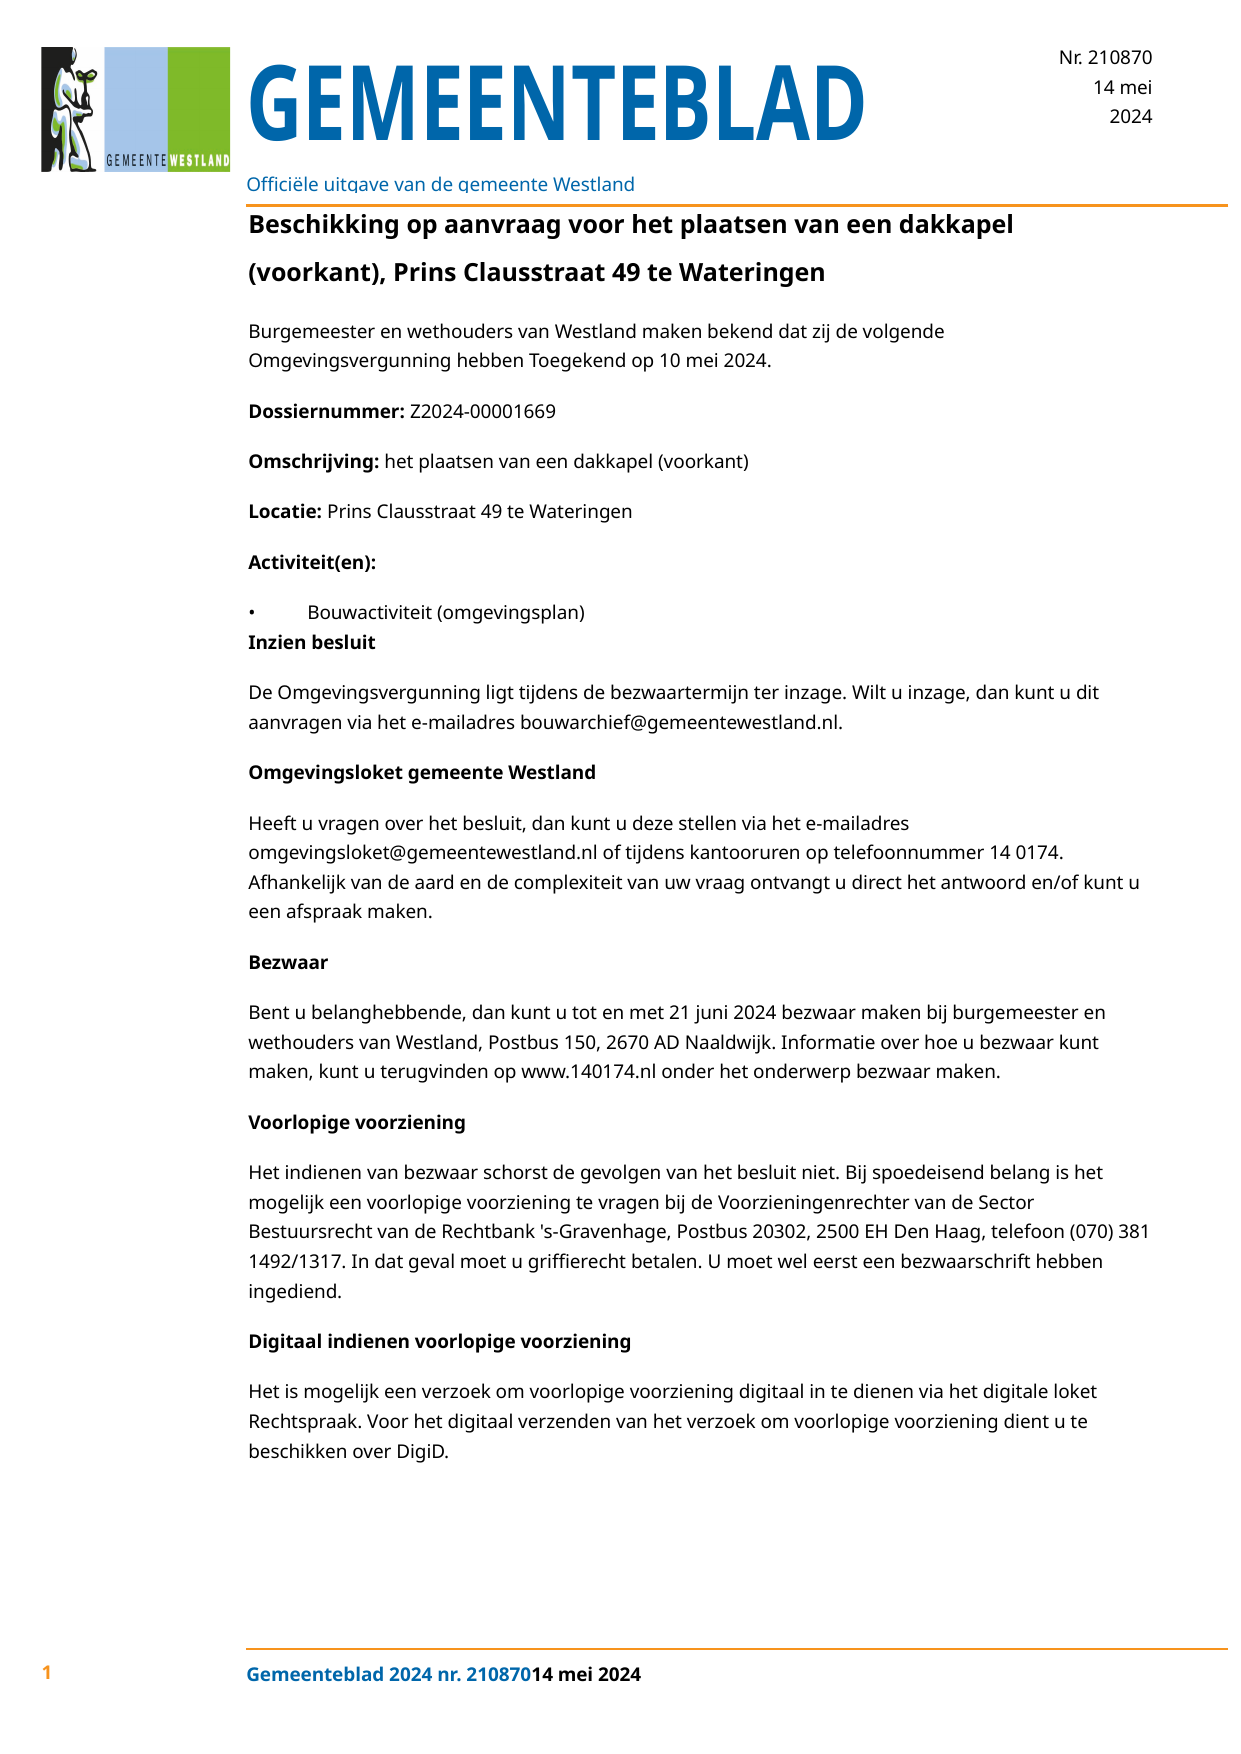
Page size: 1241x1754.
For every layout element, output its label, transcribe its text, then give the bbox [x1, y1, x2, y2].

text Locatie: Prins Clausstraat 49 te Wateringen [248, 499, 1152, 524]
text Heeft u vragen over het besluit, dan kunt u deze stellen via het e-mailadres omgevingsloket@gemeentewestland.nl of tijdens kantooruren op telefoonnummer 14 0174. Afhankelijk van de aard en de complexiteit van uw vraag ontvangt u direct het antwoord en/of kunt u een afspraak maken. [248, 810, 1152, 924]
text Activiteit(en): [248, 549, 1152, 575]
text Dossiernummer: Z2024-00001669 [248, 398, 1152, 424]
text Het is mogelijk een verzoek om voorlopige voorziening digitaal in te dienen via het digitale loket Rechtspraak. Voor het digitaal verzenden van het verzoek om voorlopige voorziening dient u te beschikken over DigiD. [248, 1379, 1152, 1464]
picture [41, 47, 231, 172]
text Beschikking op aanvraag voor het plaatsen van een dakkapel (voorkant), Prins Clausstraat 49 te Wateringen [248, 207, 1152, 288]
text Omgevingsloket gemeente Westland [248, 759, 1152, 785]
text De Omgevingsvergunning ligt tijdens de bezwaartermijn ter inzage. Wilt u inzage, dan kunt u dit aanvragen via het e-mailadres bouwarchief@gemeentewestland.nl. [248, 679, 1152, 735]
text Het indienen van bezwaar schorst de gevolgen van het besluit niet. Bij spoedeisend belang is het mogelijk een voorlopige voorziening te vragen bij de Voorzieningenrechter van de Sector Bestuursrecht van de Rechtbank 's-Gravenhage, Postbus 20302, 2500 EH Den Haag, telefoon (070) 381 1492/1317. In dat geval moet u griffierecht betalen. U moet wel eerst een bezwaarschrift hebben ingediend. [248, 1159, 1152, 1304]
text Voorlopige voorziening [248, 1109, 1152, 1135]
list Bouwactiviteit (omgevingsplan) [248, 599, 1152, 625]
text Inzien besluit [248, 629, 1152, 655]
text Digitaal indienen voorlopige voorziening [248, 1328, 1152, 1354]
text Bezwaar [248, 949, 1152, 975]
text Omschrijving: het plaatsen van een dakkapel (voorkant) [248, 448, 1152, 474]
text Burgemeester en wethouders van Westland maken bekend dat zij de volgende Omgevingsvergunning hebben Toegekend op 10 mei 2024. [248, 318, 1152, 373]
text Bent u belanghebbende, dan kunt u tot en met 21 juni 2024 bezwaar maken bij burgemeester en wethouders van Westland, Postbus 150, 2670 AD Naaldwijk. Informatie over hoe u bezwaar kunt maken, kunt u terugvinden op www.140174.nl onder het onderwerp bezwaar maken. [248, 999, 1152, 1084]
